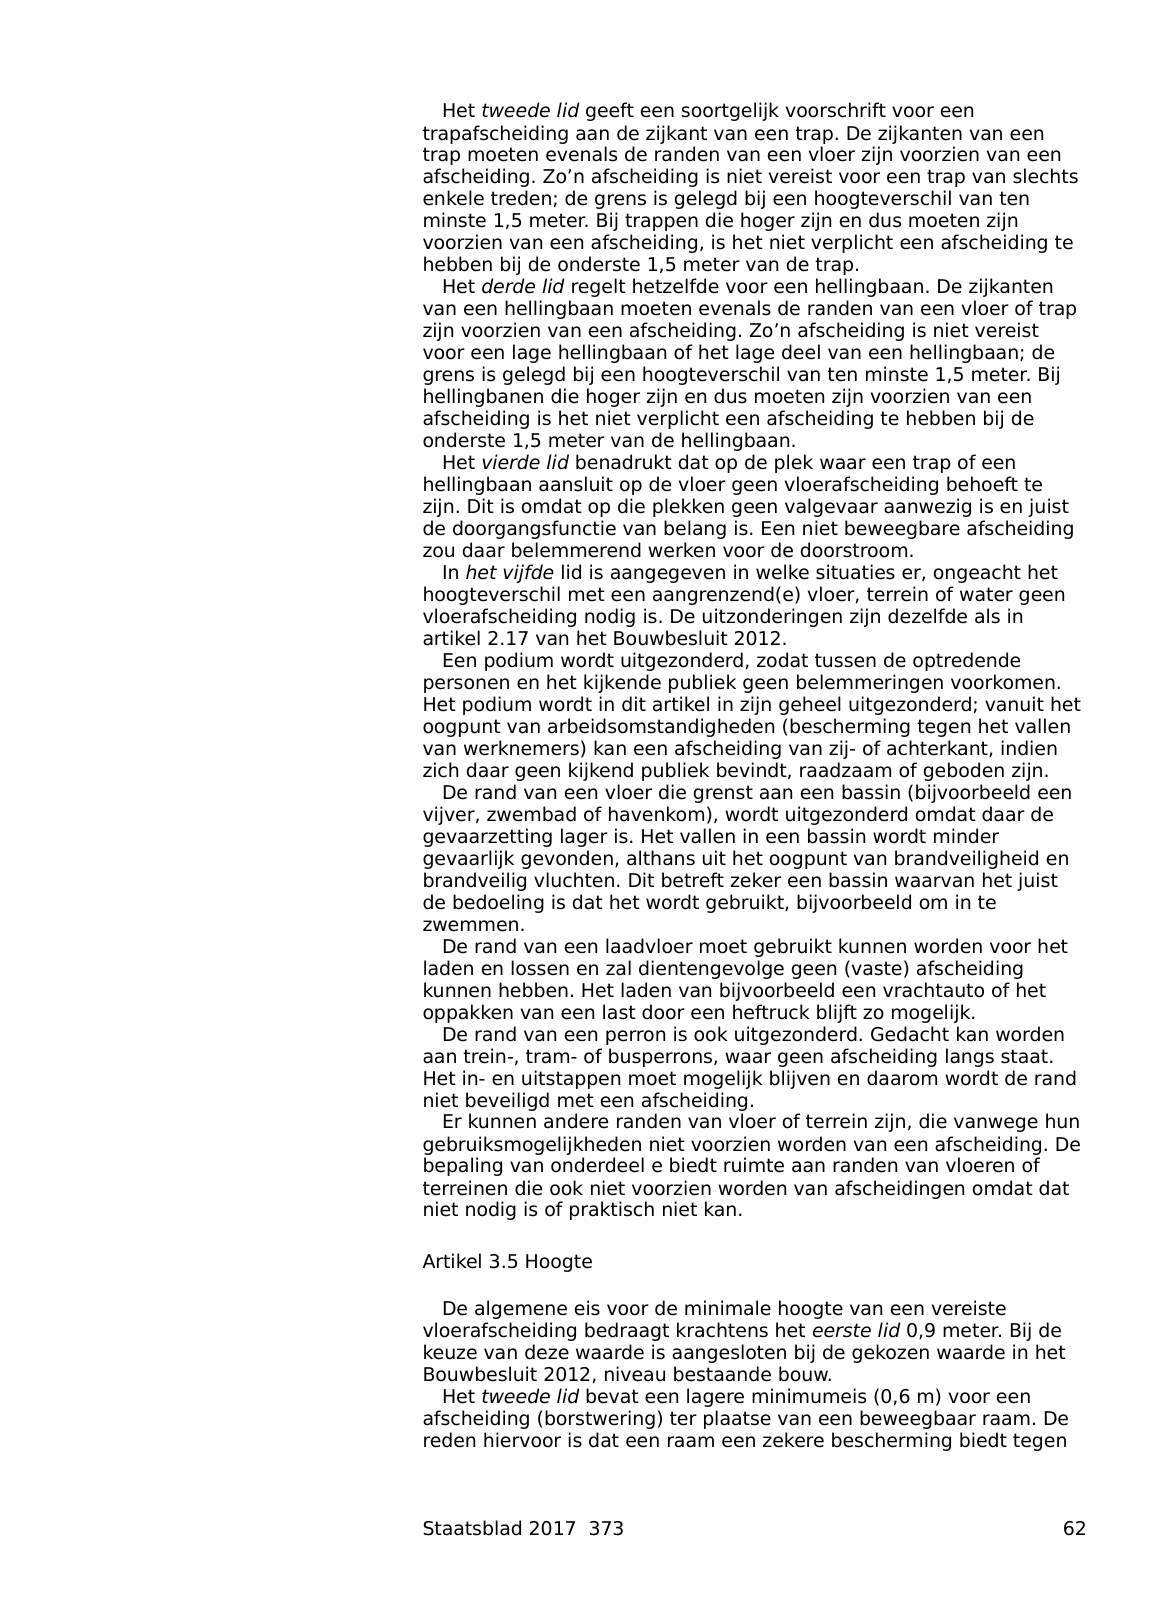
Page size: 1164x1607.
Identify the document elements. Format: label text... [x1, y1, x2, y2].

text De rand van een perron is ook uitgezonderd. Gedacht kan worden aan trein-, tram- of busperrons, waar geen afscheiding langs staat. Het in- en uitstappen moet mogelijk blijven en daarom wordt de rand niet beveiligd met een afscheiding. [422, 1023, 1087, 1111]
text Het tweede lid geeft een soortgelijk voorschrift voor een trapafscheiding aan de zijkant van een trap. De zijkanten van een trap moeten evenals de randen van een vloer zijn voorzien van een afscheiding. Zo’n afscheiding is niet vereist voor een trap van slechts enkele treden; de grens is gelegd bij een hoogteverschil van ten minste 1,5 meter. Bij trappen die hoger zijn en dus moeten zijn voorzien van een afscheiding, is het niet verplicht een afscheiding te hebben bij de onderste 1,5 meter van de trap. [422, 100, 1087, 276]
text Het vierde lid benadrukt dat op de plek waar een trap of een hellingbaan aansluit op de vloer geen vloerafscheiding behoeft te zijn. Dit is omdat op die plekken geen valgevaar aanwezig is en juist de doorgangsfunctie van belang is. Een niet beweegbare afscheiding zou daar belemmerend werken voor de doorstroom. [422, 452, 1087, 562]
text Het tweede lid bevat een lagere minimumeis (0,6 m) voor een afscheiding (borstwering) ter plaatse van een beweegbaar raam. De reden hiervoor is dat een raam een zekere bescherming biedt tegen [422, 1386, 1087, 1452]
subtitle Artikel 3.5 Hoogte [422, 1251, 1087, 1273]
text Er kunnen andere randen van vloer of terrein zijn, die vanwege hun gebruiksmogelijkheden niet voorzien worden van een afscheiding. De bepaling van onderdeel e biedt ruimte aan randen van vloeren of terreinen die ook niet voorzien worden van afscheidingen omdat dat niet nodig is of praktisch niet kan. [422, 1111, 1087, 1221]
text Een podium wordt uitgezonderd, zodat tussen de optredende personen en het kijkende publiek geen belemmeringen voorkomen. Het podium wordt in dit artikel in zijn geheel uitgezonderd; vanuit het oogpunt van arbeidsomstandigheden (bescherming tegen het vallen van werknemers) kan een afscheiding van zij- of achterkant, indien zich daar geen kijkend publiek bevindt, raadzaam of geboden zijn. [422, 650, 1087, 782]
text In het vijfde lid is aangegeven in welke situaties er, ongeacht het hoogteverschil met een aangrenzend(e) vloer, terrein of water geen vloerafscheiding nodig is. De uitzonderingen zijn dezelfde als in artikel 2.17 van het Bouwbesluit 2012. [422, 562, 1087, 650]
text De algemene eis voor de minimale hoogte van een vereiste vloerafscheiding bedraagt krachtens het eerste lid 0,9 meter. Bij de keuze van deze waarde is aangesloten bij de gekozen waarde in het Bouwbesluit 2012, niveau bestaande bouw. [422, 1298, 1087, 1386]
text De rand van een laadvloer moet gebruikt kunnen worden voor het laden en lossen en zal dientengevolge geen (vaste) afscheiding kunnen hebben. Het laden van bijvoorbeeld een vrachtauto of het oppakken van een last door een heftruck blijft zo mogelijk. [422, 936, 1087, 1023]
text De rand van een vloer die grenst aan een bassin (bijvoorbeeld een vijver, zwembad of havenkom), wordt uitgezonderd omdat daar de gevaarzetting lager is. Het vallen in een bassin wordt minder gevaarlijk gevonden, althans uit het oogpunt van brandveiligheid en brandveilig vluchten. Dit betreft zeker een bassin waarvan het juist de bedoeling is dat het wordt gebruikt, bijvoorbeeld om in te zwemmen. [422, 782, 1087, 936]
text Het derde lid regelt hetzelfde voor een hellingbaan. De zijkanten van een hellingbaan moeten evenals de randen van een vloer of trap zijn voorzien van een afscheiding. Zo’n afscheiding is niet vereist voor een lage hellingbaan of het lage deel van een hellingbaan; de grens is gelegd bij een hoogteverschil van ten minste 1,5 meter. Bij hellingbanen die hoger zijn en dus moeten zijn voorzien van een afscheiding is het niet verplicht een afscheiding te hebben bij de onderste 1,5 meter van de hellingbaan. [422, 276, 1087, 452]
